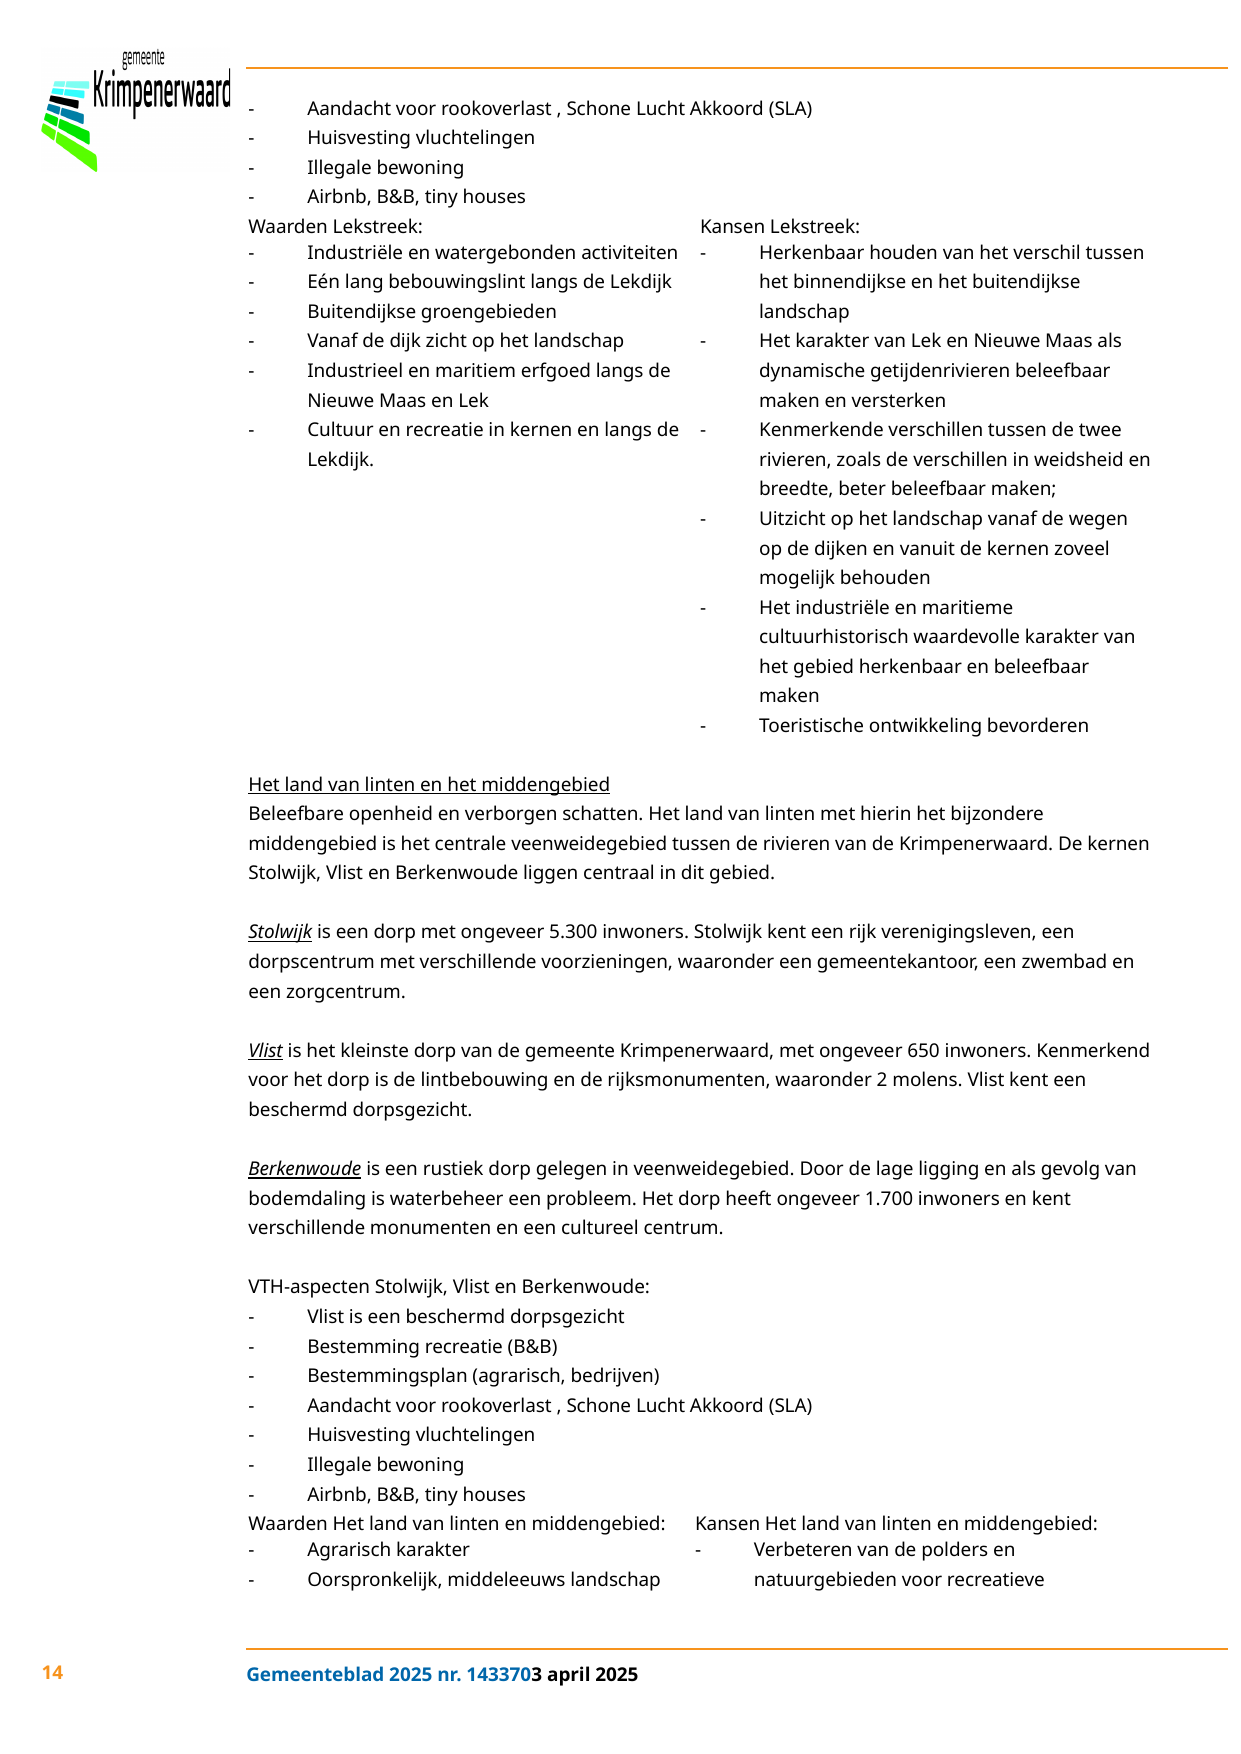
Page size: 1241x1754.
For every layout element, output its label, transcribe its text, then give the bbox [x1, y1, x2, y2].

table_header Waarden Lekstreek: [248, 213, 700, 239]
list Illegale bewoning [248, 154, 1152, 180]
list Huisvesting vluchtelingen [248, 124, 1152, 150]
list Vlist is een beschermd dorpsgezicht [248, 1303, 1152, 1329]
table_cell Verbeteren van de polders en natuurgebieden voor recreatieve [695, 1536, 1152, 1592]
text Beleefbare openheid en verborgen schatten. Het land van linten met hierin het bijzondere middengebied is het centrale veenweidegebied tussen de rivieren van de Krimpenerwaard. De kernen Stolwijk, Vlist en Berkenwoude liggen centraal in dit gebied. [248, 800, 1152, 885]
text Berkenwoude is een rustiek dorp gelegen in veenweidegebied. Door de lage ligging en als gevolg van bodemdaling is waterbeheer een probleem. Het dorp heeft ongeveer 1.700 inwoners en kent verschillende monumenten en een cultureel centrum. [248, 1155, 1152, 1240]
list Bestemmingsplan (agrarisch, bedrijven) [248, 1362, 1152, 1388]
text Vlist is het kleinste dorp van de gemeente Krimpenerwaard, met ongeveer 650 inwoners. Kenmerkend voor het dorp is de lintbebouwing en de rijksmonumenten, waaronder 2 molens. Vlist kent een beschermd dorpsgezicht. [248, 1037, 1152, 1122]
table_header Kansen Lekstreek: [700, 213, 1152, 239]
text Het land van linten en het middengebied [248, 771, 1152, 797]
text VTH-aspecten Stolwijk, Vlist en Berkenwoude: [248, 1274, 1152, 1299]
table_cell Herkenbaar houden van het verschil tussen het binnendijkse en het buitendijkse landschap Het karakter van Lek en Nieuwe Maas als dynamische getijdenrivieren beleefbaar maken en versterken Kenmerkende verschillen tussen de twee rivieren, zoals de verschillen in weidsheid en breedte, beter beleefbaar maken; Uitzicht op het landschap vanaf de wegen op de dijken en vanuit de kernen zoveel mogelijk behouden Het industriële en maritieme cultuurhistorisch waardevolle karakter van het gebied herkenbaar en beleefbaar maken Toeristische ontwikkeling bevorderen [700, 239, 1152, 738]
list Airbnb, B&B, tiny houses [248, 1481, 1152, 1507]
list Aandacht voor rookoverlast , Schone Lucht Akkoord (SLA) [248, 95, 1152, 121]
list Aandacht voor rookoverlast , Schone Lucht Akkoord (SLA) [248, 1392, 1152, 1418]
table_cell Agrarisch karakter Oorspronkelijk, middeleeuws landschap [248, 1536, 695, 1592]
list Bestemming recreatie (B&B) [248, 1333, 1152, 1359]
table_cell Industriële en watergebonden activiteiten Eén lang bebouwingslint langs de Lekdijk Buitendijkse groengebieden Vanaf de dijk zicht op het landschap Industrieel en maritiem erfgoed langs de Nieuwe Maas en Lek Cultuur en recreatie in kernen en langs de Lekdijk. [248, 239, 700, 738]
table_header Waarden Het land van linten en middengebied: [248, 1511, 695, 1536]
picture [41, 47, 231, 172]
list Airbnb, B&B, tiny houses [248, 183, 1152, 209]
table_header Kansen Het land van linten en middengebied: [695, 1511, 1152, 1536]
list Huisvesting vluchtelingen [248, 1422, 1152, 1447]
list Illegale bewoning [248, 1451, 1152, 1477]
text Stolwijk is een dorp met ongeveer 5.300 inwoners. Stolwijk kent een rijk verenigingsleven, een dorpscentrum met verschillende voorzieningen, waaronder een gemeentekantoor, een zwembad en een zorgcentrum. [248, 919, 1152, 1004]
